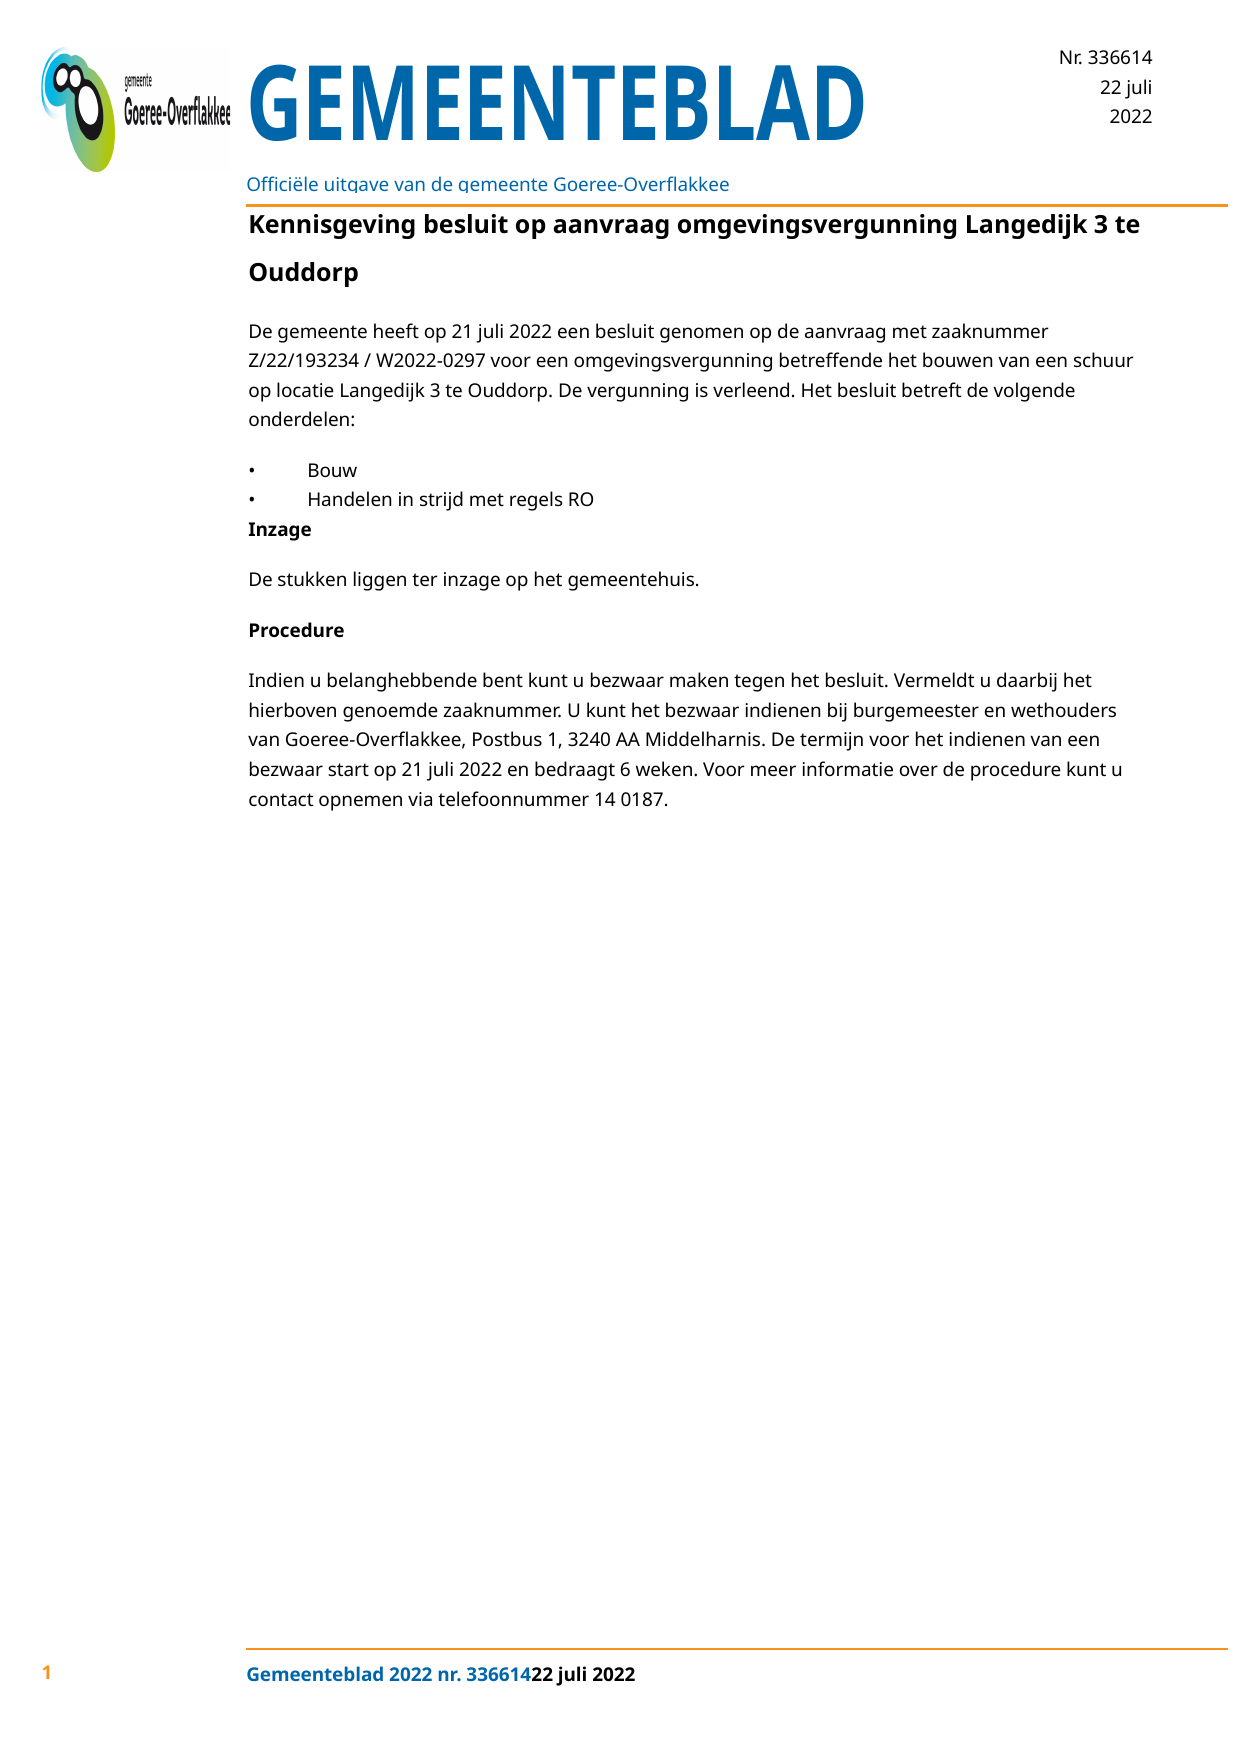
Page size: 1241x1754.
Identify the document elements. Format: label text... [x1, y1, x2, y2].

text Procedure [248, 617, 1152, 643]
text De stukken liggen ter inzage op het gemeentehuis. [248, 567, 1152, 592]
text De gemeente heeft op 21 juli 2022 een besluit genomen op de aanvraag met zaaknummer Z/22/193234 / W2022-0297 voor een omgevingsvergunning betreffende het bouwen van een schuur op locatie Langedijk 3 te Ouddorp. De vergunning is verleend. Het besluit betreft de volgende onderdelen: [248, 318, 1152, 432]
list Handelen in strijd met regels RO [248, 487, 1152, 512]
text Inzage [248, 516, 1152, 542]
list Bouw [248, 457, 1152, 483]
text Indien u belanghebbende bent kunt u bezwaar maken tegen het besluit. Vermeldt u daarbij het hierboven genoemde zaaknummer. U kunt het bezwaar indienen bij burgemeester en wethouders van Goeree-Overflakkee, Postbus 1, 3240 AA Middelharnis. De termijn voor het indienen van een bezwaar start op 21 juli 2022 en bedraagt 6 weken. Voor meer informatie over de procedure kunt u contact opnemen via telefoonnummer 14 0187. [248, 667, 1152, 812]
picture [41, 47, 231, 172]
text Kennisgeving besluit op aanvraag omgevingsvergunning Langedijk 3 te Ouddorp [248, 207, 1152, 288]
